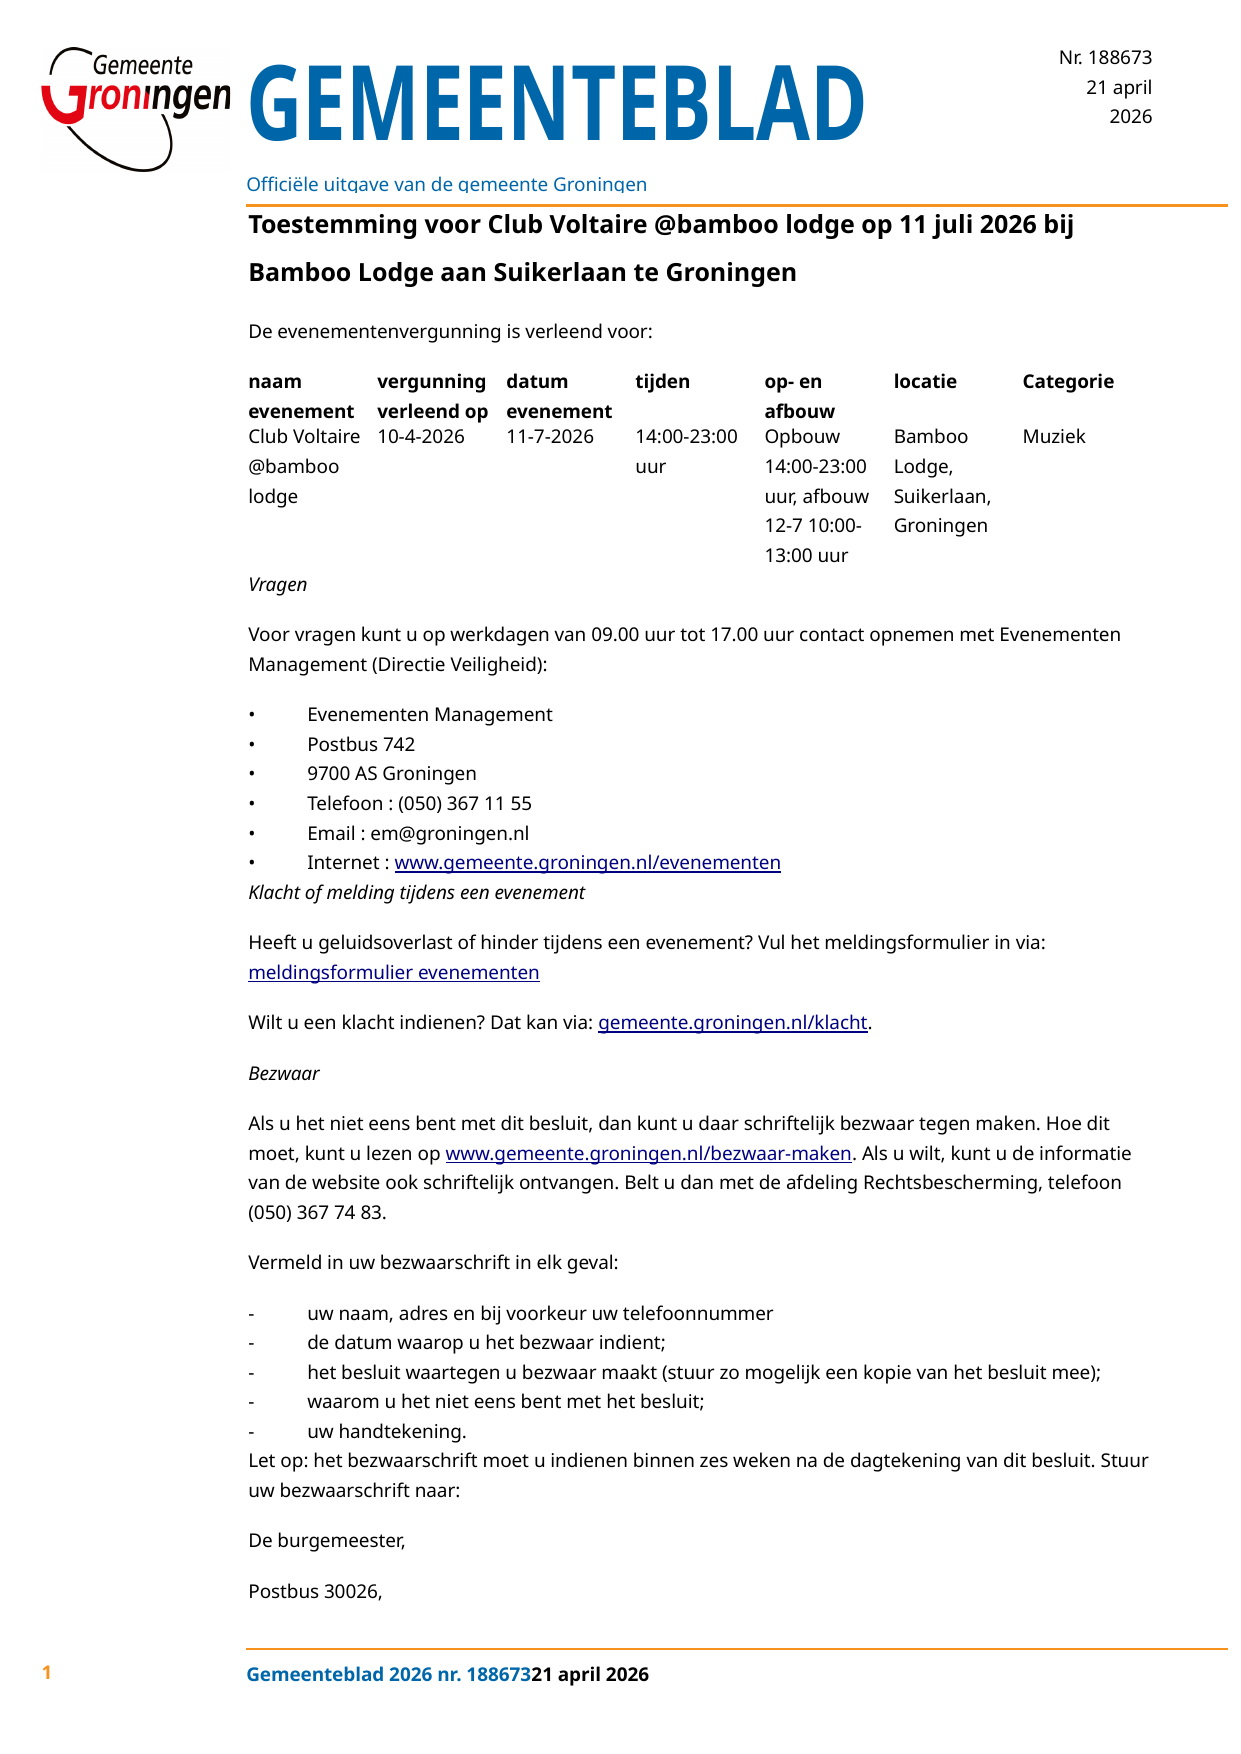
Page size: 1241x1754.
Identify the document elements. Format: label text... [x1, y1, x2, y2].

text Als u het niet eens bent met dit besluit, dan kunt u daar schriftelijk bezwaar tegen maken. Hoe dit moet, kunt u lezen op www.gemeente.groningen.nl/bezwaar-maken. Als u wilt, kunt u de informatie van de website ook schriftelijk ontvangen. Belt u dan met de afdeling Rechtsbescherming, telefoon (050) 367 74 83. [248, 1110, 1152, 1225]
text Postbus 30026, [248, 1578, 1152, 1604]
text Voor vragen kunt u op werkdagen van 09.00 uur tot 17.00 uur contact opnemen met Evenementen Management (Directie Veiligheid): [248, 621, 1152, 677]
list Evenementen Management [248, 701, 1152, 727]
text Wilt u een klacht indienen? Dat kan via: gemeente.groningen.nl/klacht. [248, 1009, 1152, 1035]
table_cell 14:00-23:00 uur [635, 424, 764, 568]
list uw handtekening. [248, 1418, 1152, 1444]
text Klacht of melding tijdens een evenement [248, 879, 1152, 905]
text Vragen [248, 571, 1152, 597]
table_header tijden [635, 369, 764, 424]
text Let op: het bezwaarschrift moet u indienen binnen zes weken na de dagtekening van dit besluit. Stuur uw bezwaarschrift naar: [248, 1448, 1152, 1503]
list Telefoon : (050) 367 11 55 [248, 790, 1152, 816]
text Bezwaar [248, 1060, 1152, 1086]
picture [41, 47, 231, 172]
text Vermeld in uw bezwaarschrift in elk geval: [248, 1249, 1152, 1275]
table_cell 10-4-2026 [377, 424, 506, 568]
list uw naam, adres en bij voorkeur uw telefoonnummer [248, 1300, 1152, 1326]
table_header locatie [894, 369, 1022, 424]
table_cell Opbouw 14:00-23:00 uur, afbouw 12-7 10:00-13:00 uur [764, 424, 893, 568]
table_header vergunning verleend op [377, 369, 506, 424]
list het besluit waartegen u bezwaar maakt (stuur zo mogelijk een kopie van het besluit mee); [248, 1359, 1152, 1385]
list Internet : www.gemeente.groningen.nl/evenementen [248, 849, 1152, 875]
table_header op- en afbouw [764, 369, 893, 424]
table_header datum evenement [506, 369, 635, 424]
text De evenementenvergunning is verleend voor: [248, 318, 1152, 344]
list Postbus 742 [248, 731, 1152, 757]
table_cell Club Voltaire @bamboo lodge [248, 424, 377, 568]
table_header Categorie [1023, 369, 1152, 424]
list Email : em@groningen.nl [248, 820, 1152, 846]
list 9700 AS Groningen [248, 761, 1152, 786]
text Toestemming voor Club Voltaire @bamboo lodge op 11 juli 2026 bij Bamboo Lodge aan Suikerlaan te Groningen [248, 207, 1152, 288]
list de datum waarop u het bezwaar indient; [248, 1329, 1152, 1355]
text De burgemeester, [248, 1528, 1152, 1553]
table_cell Bamboo Lodge, Suikerlaan, Groningen [894, 424, 1022, 568]
table_cell 11-7-2026 [506, 424, 635, 568]
table_header naam evenement [248, 369, 377, 424]
table_cell Muziek [1023, 424, 1152, 568]
list waarom u het niet eens bent met het besluit; [248, 1388, 1152, 1414]
text Heeft u geluidsoverlast of hinder tijdens een evenement? Vul het meldingsformulier in via: meldingsformulier evenementen [248, 929, 1152, 985]
